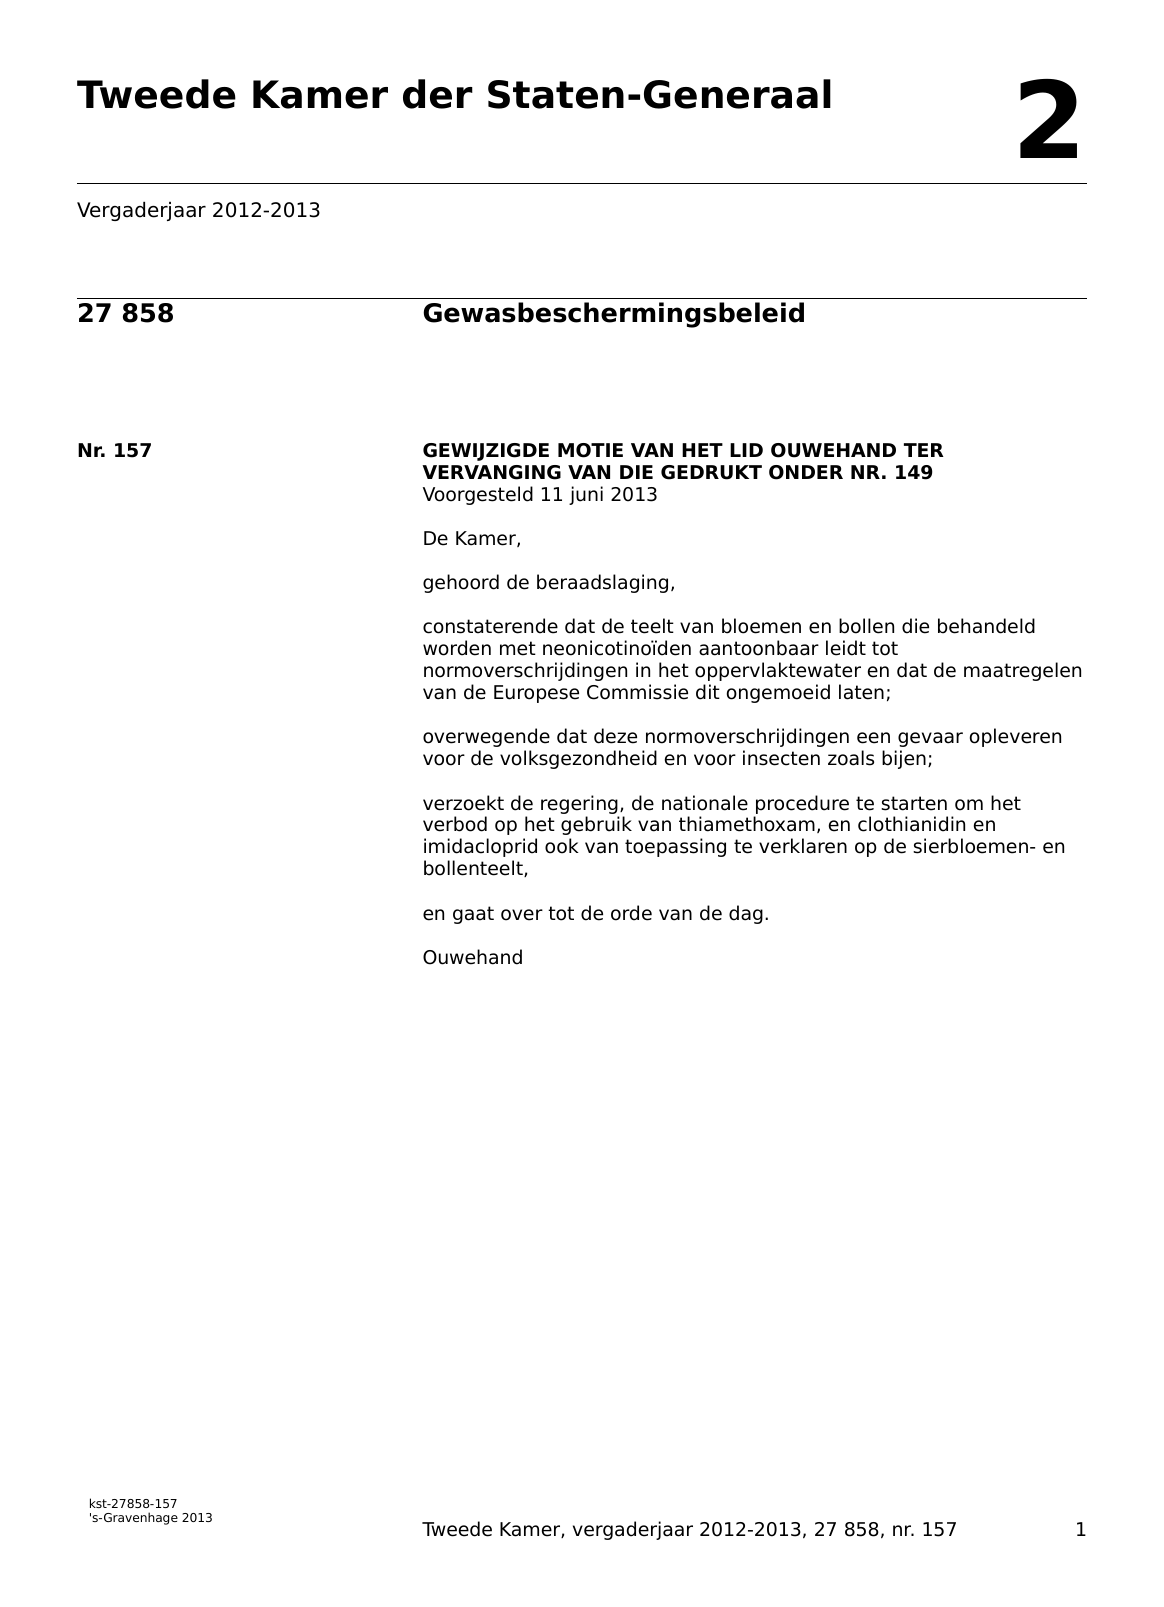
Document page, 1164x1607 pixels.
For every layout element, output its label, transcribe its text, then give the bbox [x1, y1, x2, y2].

text De Kamer, [422, 528, 1087, 550]
text Voorgesteld 11 juni 2013 [422, 484, 1087, 506]
table_cell Vergaderjaar 2012-2013 [77, 184, 1087, 298]
text constaterende dat de teelt van bloemen en bollen die behandeld worden met neonicotinoïden aantoonbaar leidt tot normoverschrijdingen in het oppervlaktewater en dat de maatregelen van de Europese Commissie dit ongemoeid laten; [422, 616, 1087, 704]
subtitle 27 858 Gewasbeschermingsbeleid [77, 299, 1087, 329]
table_header 2 [886, 59, 1087, 183]
text verzoekt de regering, de nationale procedure te starten om het verbod op het gebruik van thiamethoxam, en clothianidin en imidacloprid ook van toepassing te verklaren op de sierbloemen- en bollenteelt, [422, 792, 1087, 880]
text Ouwehand [422, 947, 1087, 969]
table_header Tweede Kamer der Staten-Generaal [77, 59, 886, 183]
subtitle Nr. 157 GEWIJZIGDE MOTIE VAN HET LID OUWEHAND TER VERVANGING VAN DIE GEDRUKT ONDER NR. 149 [77, 440, 1087, 484]
text overwegende dat deze normoverschrijdingen een gevaar opleveren voor de volksgezondheid en voor insecten zoals bijen; [422, 726, 1087, 770]
text kst-27858-157 [88, 1497, 323, 1511]
text gehoord de beraadslaging, [422, 572, 1087, 594]
text 's-Gravenhage 2013 [88, 1511, 323, 1525]
text en gaat over tot de orde van de dag. [422, 902, 1087, 924]
